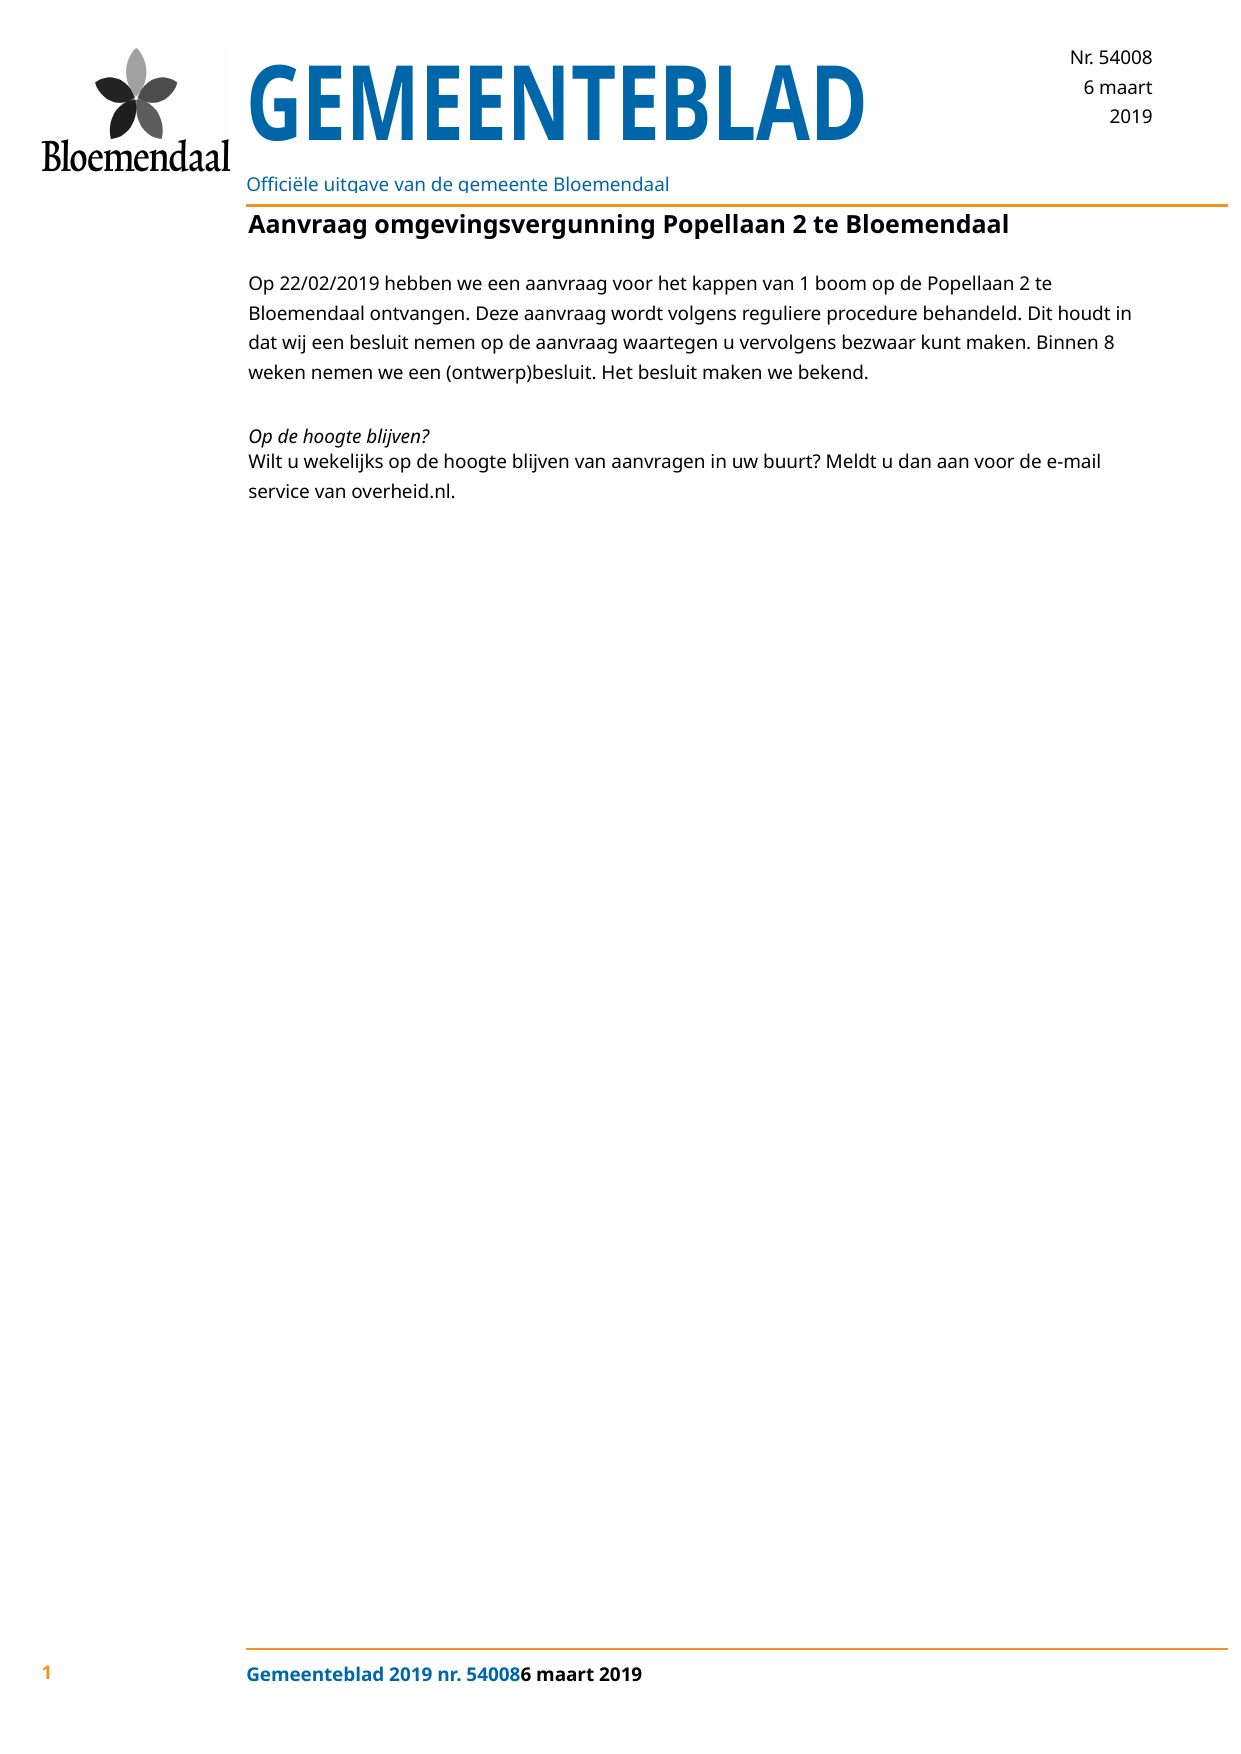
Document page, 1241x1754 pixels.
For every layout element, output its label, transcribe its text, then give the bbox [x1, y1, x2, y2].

picture [41, 47, 231, 172]
text Op de hoogte blijven? [248, 423, 1152, 449]
text Aanvraag omgevingsvergunning Popellaan 2 te Bloemendaal [248, 207, 1152, 241]
text Op 22/02/2019 hebben we een aanvraag voor het kappen van 1 boom op de Popellaan 2 te Bloemendaal ontvangen. Deze aanvraag wordt volgens reguliere procedure behandeld. Dit houdt in dat wij een besluit nemen op de aanvraag waartegen u vervolgens bezwaar kunt maken. Binnen 8 weken nemen we een (ontwerp)besluit. Het besluit maken we bekend. [248, 270, 1152, 385]
text Wilt u wekelijks op de hoogte blijven van aanvragen in uw buurt? Meldt u dan aan voor de e-mail service van overheid.nl. [248, 449, 1152, 504]
